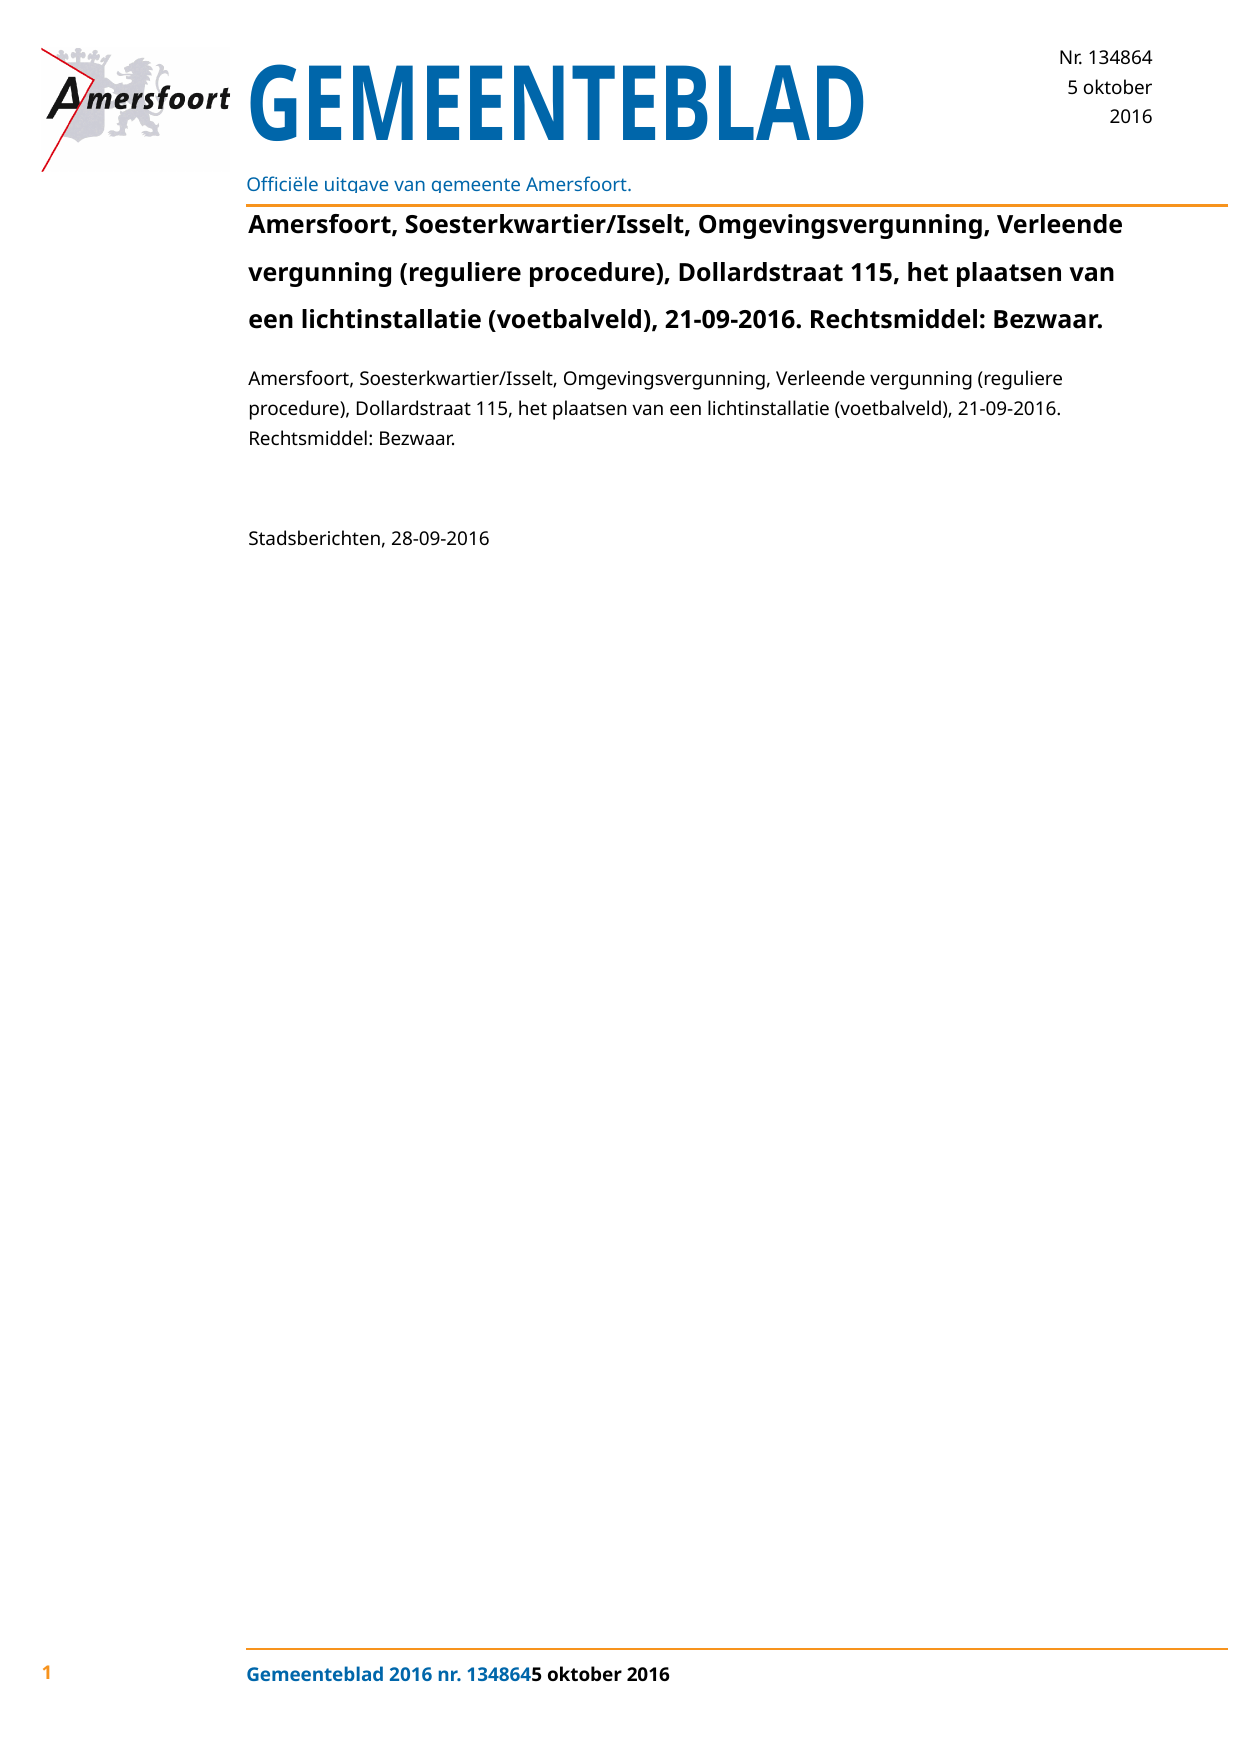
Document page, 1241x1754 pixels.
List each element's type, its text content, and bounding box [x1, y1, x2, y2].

text Stadsberichten, 28-09-2016 [248, 526, 1152, 551]
picture [41, 47, 231, 172]
text Amersfoort, Soesterkwartier/Isselt, Omgevingsvergunning, Verleende vergunning (reguliere procedure), Dollardstraat 115, het plaatsen van een lichtinstallatie (voetbalveld), 21-09-2016. Rechtsmiddel: Bezwaar. [248, 366, 1152, 450]
text Amersfoort, Soesterkwartier/Isselt, Omgevingsvergunning, Verleende vergunning (reguliere procedure), Dollardstraat 115, het plaatsen van een lichtinstallatie (voetbalveld), 21-09-2016. Rechtsmiddel: Bezwaar. [248, 207, 1152, 336]
